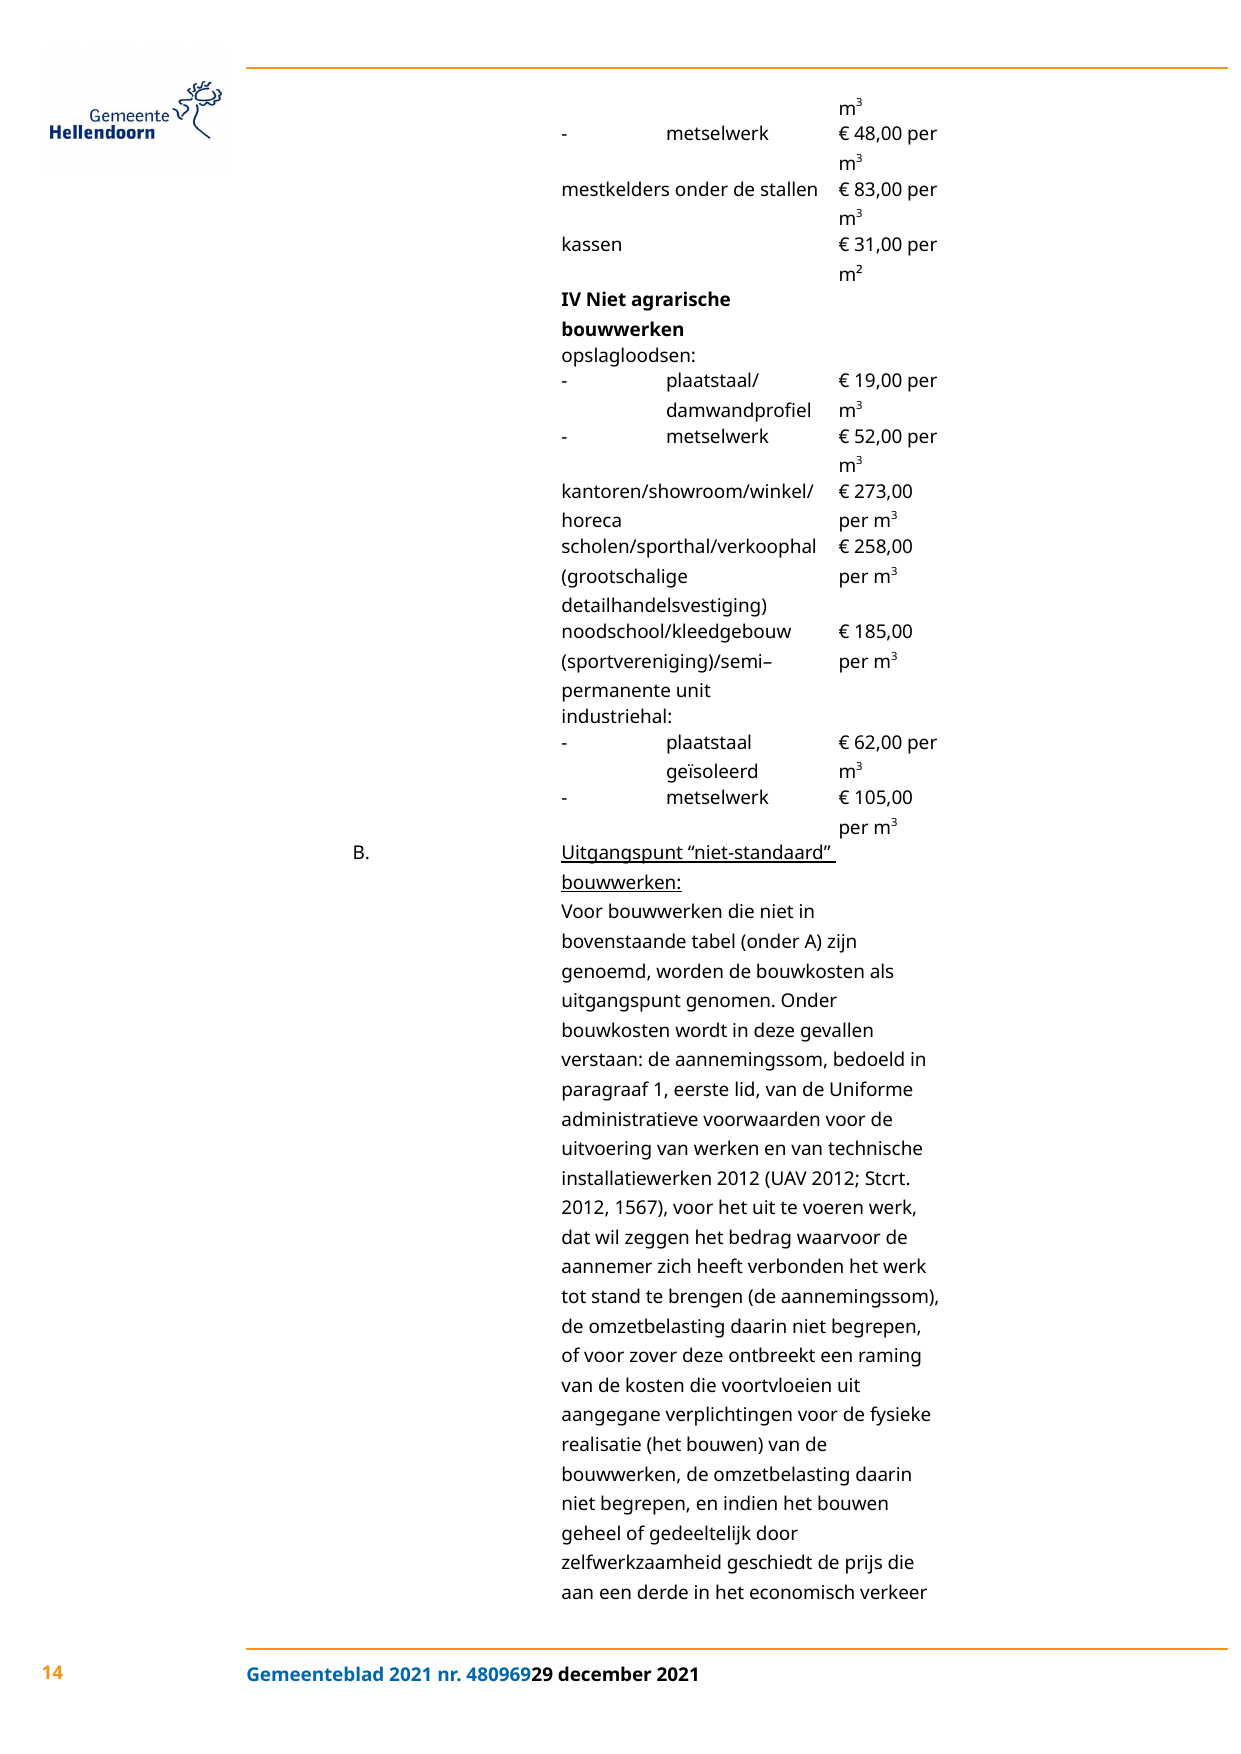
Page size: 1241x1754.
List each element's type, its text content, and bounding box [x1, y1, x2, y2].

table_cell [943, 342, 1047, 367]
table_cell metselwerk [666, 121, 838, 176]
table_cell [353, 95, 561, 121]
table_cell € 48,00 per m3 [838, 121, 943, 176]
table_cell plaatstaal geïsoleerd [666, 729, 838, 784]
table_cell [353, 618, 561, 703]
table_cell [353, 368, 561, 423]
table_cell [943, 286, 1047, 342]
table_cell [353, 703, 561, 729]
table_cell [838, 703, 943, 729]
table_cell - [561, 368, 666, 423]
table_cell [353, 729, 561, 784]
table_cell [943, 534, 1047, 618]
table_cell [943, 729, 1047, 784]
table_cell Uitgangspunt “niet-standaard” bouwwerken: Voor bouwwerken die niet in bovenstaande tabel (onder A) zijn genoemd, worden de bouwkosten als uitgangspunt genomen. Onder bouwkosten wordt in deze gevallen verstaan: de aannemingssom, bedoeld in paragraaf 1, eerste lid, van de Uniforme administratieve voorwaarden voor de uitvoering van werken en van technische installatiewerken 2012 (UAV 2012; Stcrt. 2012, 1567), voor het uit te voeren werk, dat wil zeggen het bedrag waarvoor de aannemer zich heeft verbonden het werk tot stand te brengen (de aannemingssom), de omzetbelasting daarin niet begrepen, of voor zover deze ontbreekt een raming van de kosten die voortvloeien uit aangegane verplichtingen voor de fysieke realisatie (het bouwen) van de bouwwerken, de omzetbelasting daarin niet begrepen, en indien het bouwen geheel of gedeeltelijk door zelfwerkzaamheid geschiedt de prijs die aan een derde in het economisch verkeer [561, 840, 943, 1605]
table_cell [1047, 231, 1152, 286]
table_cell [943, 784, 1047, 839]
table_cell [353, 176, 561, 231]
table_cell [248, 423, 352, 478]
table_cell [248, 286, 352, 342]
table_cell scholen/sporthal/verkoophal (grootschalige detailhandelsvestiging) [561, 534, 838, 618]
table_cell [353, 784, 561, 839]
table_cell - [561, 423, 666, 478]
table_cell [248, 703, 352, 729]
table_cell [1047, 176, 1152, 231]
table_cell [248, 368, 352, 423]
table_cell [248, 342, 352, 367]
table_cell IV Niet agrarische bouwwerken [561, 286, 838, 342]
table_cell [248, 121, 352, 176]
table_cell [838, 342, 943, 367]
table_cell metselwerk [666, 784, 838, 839]
table_cell [1047, 534, 1152, 618]
table_cell [1047, 703, 1152, 729]
table_cell [1047, 478, 1152, 533]
table_cell [1047, 286, 1152, 342]
table_cell [353, 286, 561, 342]
table_cell € 52,00 per m3 [838, 423, 943, 478]
table_cell [1047, 121, 1152, 176]
table_cell [1047, 729, 1152, 784]
table_cell noodschool/kleedgebouw (sportvereniging)/semi–permanente unit [561, 618, 838, 703]
table_cell industriehal: [561, 703, 838, 729]
table_cell [353, 423, 561, 478]
table_cell € 62,00 per m3 [838, 729, 943, 784]
table_cell [943, 618, 1047, 703]
table_cell [943, 423, 1047, 478]
table_cell [943, 703, 1047, 729]
table_cell [1047, 95, 1152, 121]
table_cell [666, 95, 838, 121]
table_cell [943, 231, 1047, 286]
table_cell € 105,00 per m3 [838, 784, 943, 839]
table_cell [1047, 368, 1152, 423]
table_cell - [561, 784, 666, 839]
table_cell metselwerk [666, 423, 838, 478]
table_cell [353, 478, 561, 533]
table_cell [248, 478, 352, 533]
table_cell [943, 840, 1047, 1605]
table_cell [1047, 423, 1152, 478]
table_cell [943, 176, 1047, 231]
table_cell [1047, 840, 1152, 1605]
table_cell [1047, 342, 1152, 367]
table_cell [353, 342, 561, 367]
table_cell [248, 95, 352, 121]
table_cell - [561, 729, 666, 784]
table_cell € 273,00 per m3 [838, 478, 943, 533]
table_cell € 258,00 per m3 [838, 534, 943, 618]
table_cell € 19,00 per m3 [838, 368, 943, 423]
table_cell [943, 368, 1047, 423]
table_cell opslagloodsen: [561, 342, 838, 367]
table_cell [248, 840, 352, 1605]
table_cell [943, 95, 1047, 121]
table_cell [943, 478, 1047, 533]
table_cell [248, 729, 352, 784]
table_cell € 83,00 per m3 [838, 176, 943, 231]
table_cell mestkelders onder de stallen [561, 176, 838, 231]
table_cell [1047, 618, 1152, 703]
table_cell plaatstaal/damwandprofiel [666, 368, 838, 423]
table_cell B. [353, 840, 561, 1605]
table_cell [248, 784, 352, 839]
table_cell [248, 231, 352, 286]
table_cell [838, 286, 943, 342]
table_cell kantoren/showroom/winkel/horeca [561, 478, 838, 533]
table_cell [353, 121, 561, 176]
table_cell kassen [561, 231, 838, 286]
table_cell - [561, 95, 666, 121]
table_cell [248, 176, 352, 231]
table_cell [248, 618, 352, 703]
table_cell [943, 121, 1047, 176]
picture [41, 47, 231, 172]
table_cell € 31,00 per m² [838, 231, 943, 286]
table_cell m3 [838, 95, 943, 121]
table_cell [353, 534, 561, 618]
table_cell [353, 231, 561, 286]
table_cell [1047, 784, 1152, 839]
table_cell € 185,00 per m3 [838, 618, 943, 703]
table_cell - [561, 121, 666, 176]
table_cell [248, 534, 352, 618]
